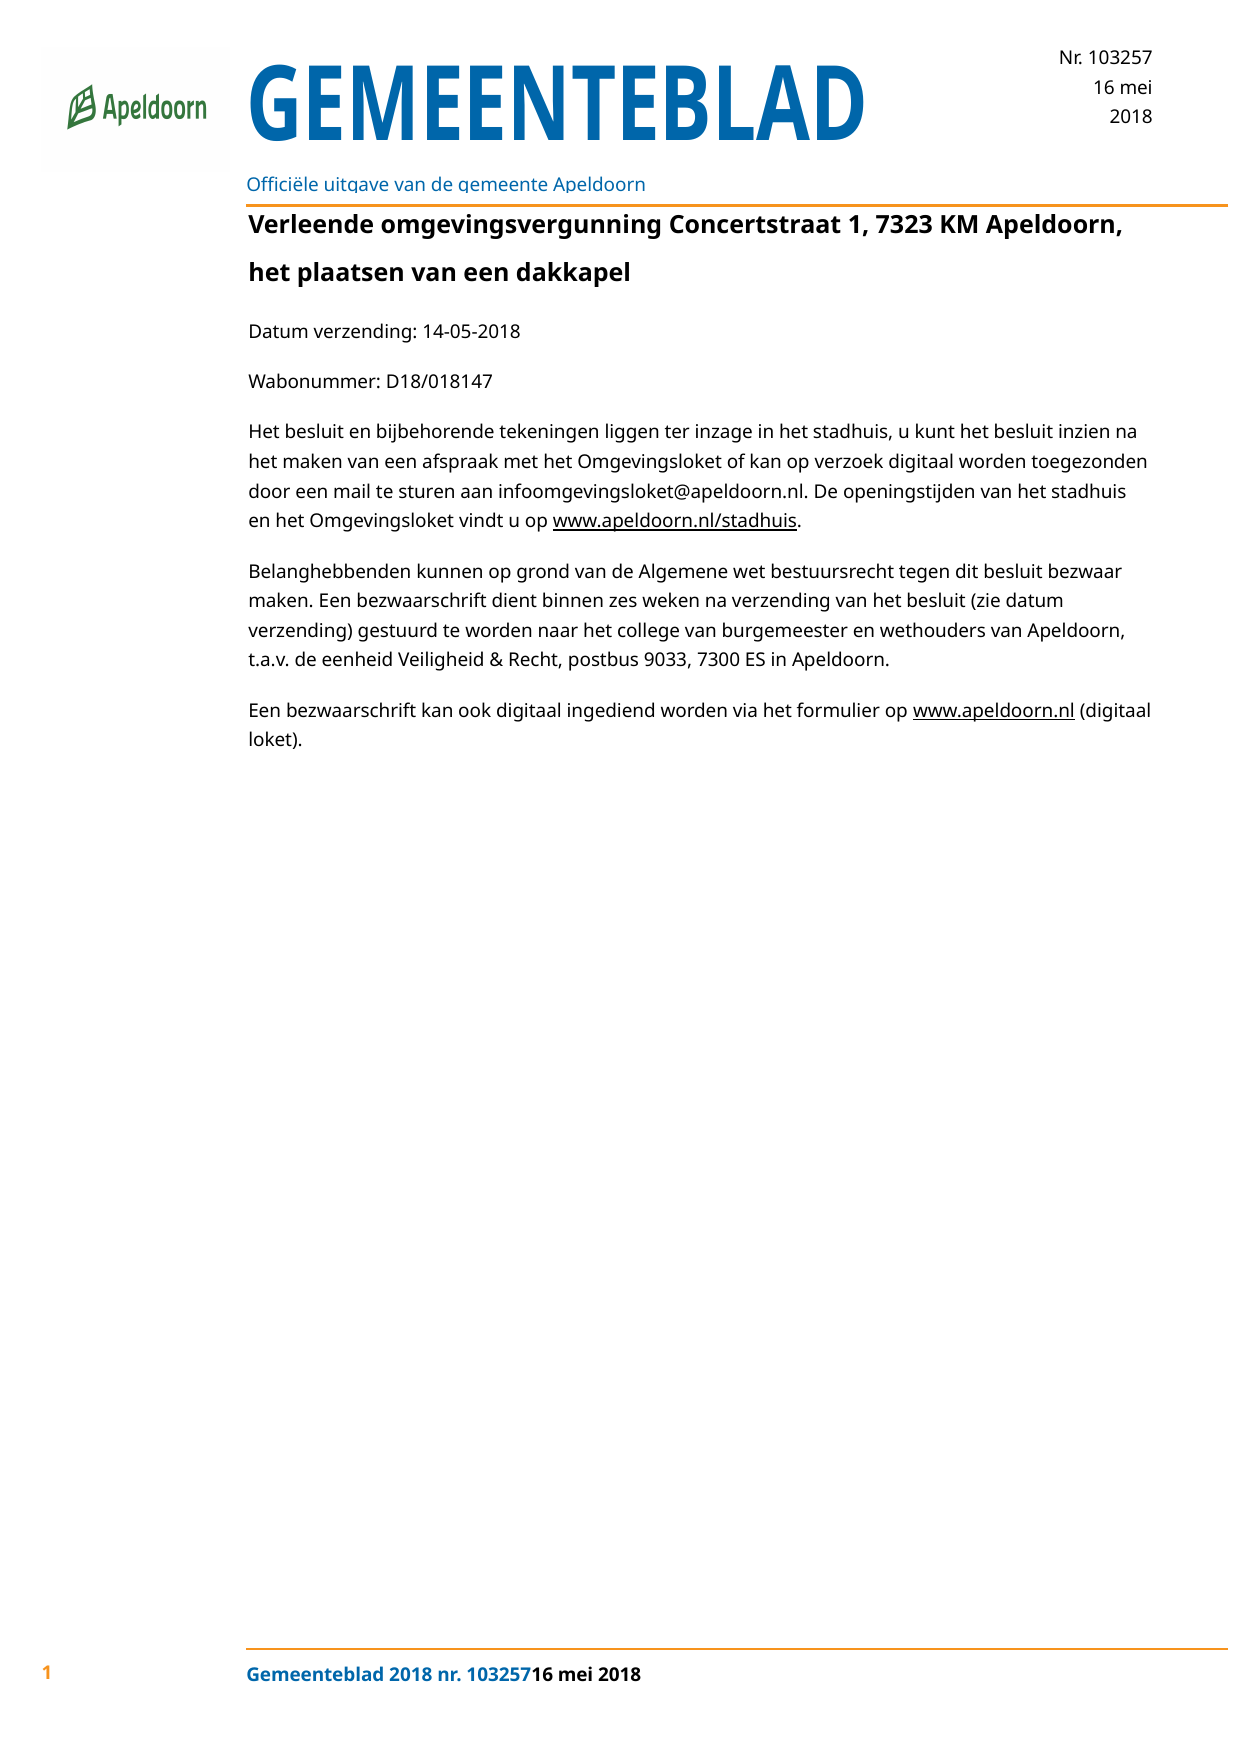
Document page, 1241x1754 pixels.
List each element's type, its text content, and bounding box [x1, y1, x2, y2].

text Het besluit en bijbehorende tekeningen liggen ter inzage in het stadhuis, u kunt het besluit inzien na het maken van een afspraak met het Omgevingsloket of kan op verzoek digitaal worden toegezonden door een mail te sturen aan infoomgevingsloket@apeldoorn.nl. De openingstijden van het stadhuis en het Omgevingsloket vindt u op www.apeldoorn.nl/stadhuis. [248, 419, 1152, 533]
text Datum verzending: 14-05-2018 [248, 318, 1152, 344]
text Belanghebbenden kunnen op grond van de Algemene wet bestuursrecht tegen dit besluit bezwaar maken. Een bezwaarschrift dient binnen zes weken na verzending van het besluit (zie datum verzending) gestuurd te worden naar het college van burgemeester en wethouders van Apeldoorn, t.a.v. de eenheid Veiligheid & Recht, postbus 9033, 7300 ES in Apeldoorn. [248, 558, 1152, 672]
text Een bezwaarschrift kan ook digitaal ingediend worden via het formulier op www.apeldoorn.nl (digitaal loket). [248, 697, 1152, 752]
picture [41, 47, 231, 172]
text Verleende omgevingsvergunning Concertstraat 1, 7323 KM Apeldoorn, het plaatsen van een dakkapel [248, 207, 1152, 288]
text Wabonummer: D18/018147 [248, 368, 1152, 394]
